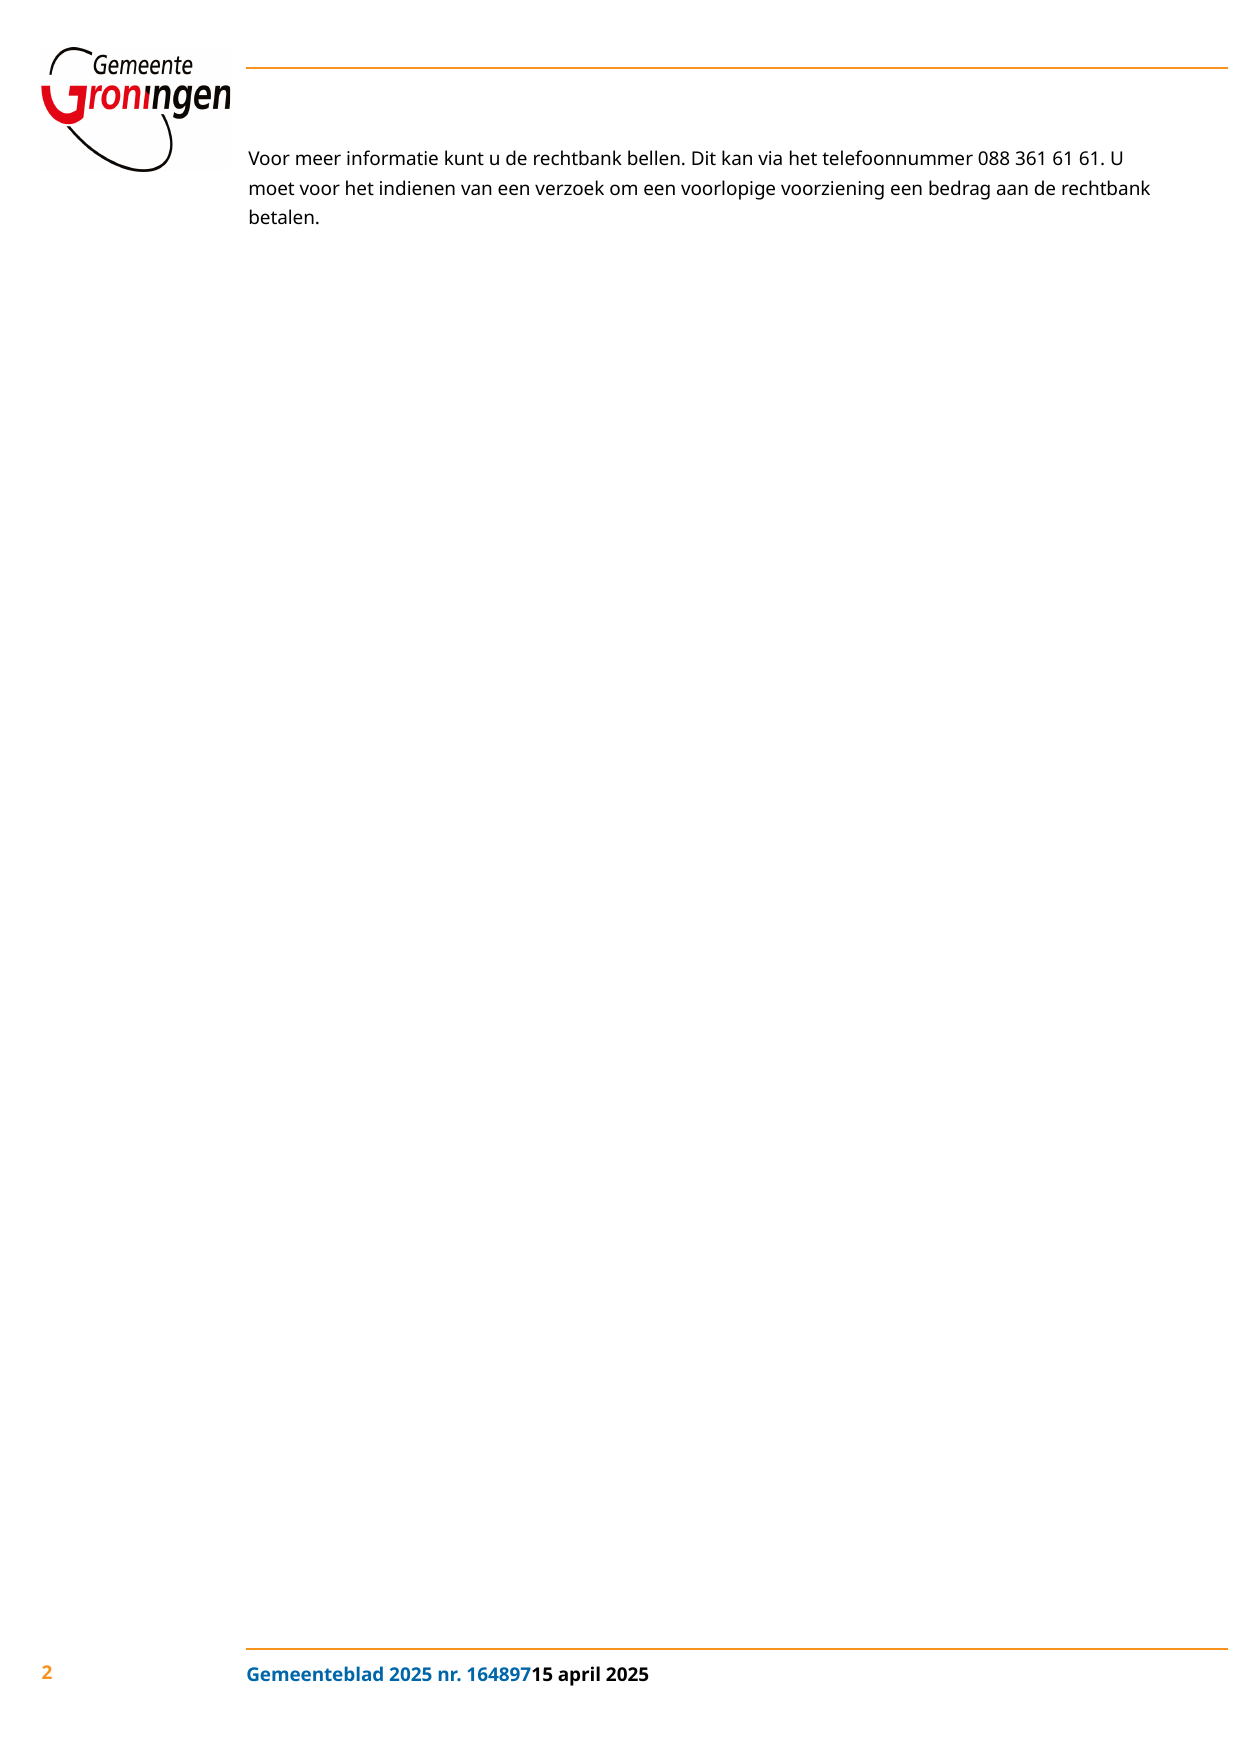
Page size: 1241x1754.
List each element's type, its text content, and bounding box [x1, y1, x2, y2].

text Voor meer informatie kunt u de rechtbank bellen. Dit kan via het telefoonnummer 088 361 61 61. U moet voor het indienen van een verzoek om een voorlopige voorziening een bedrag aan de rechtbank betalen. [248, 145, 1152, 230]
picture [41, 47, 231, 172]
